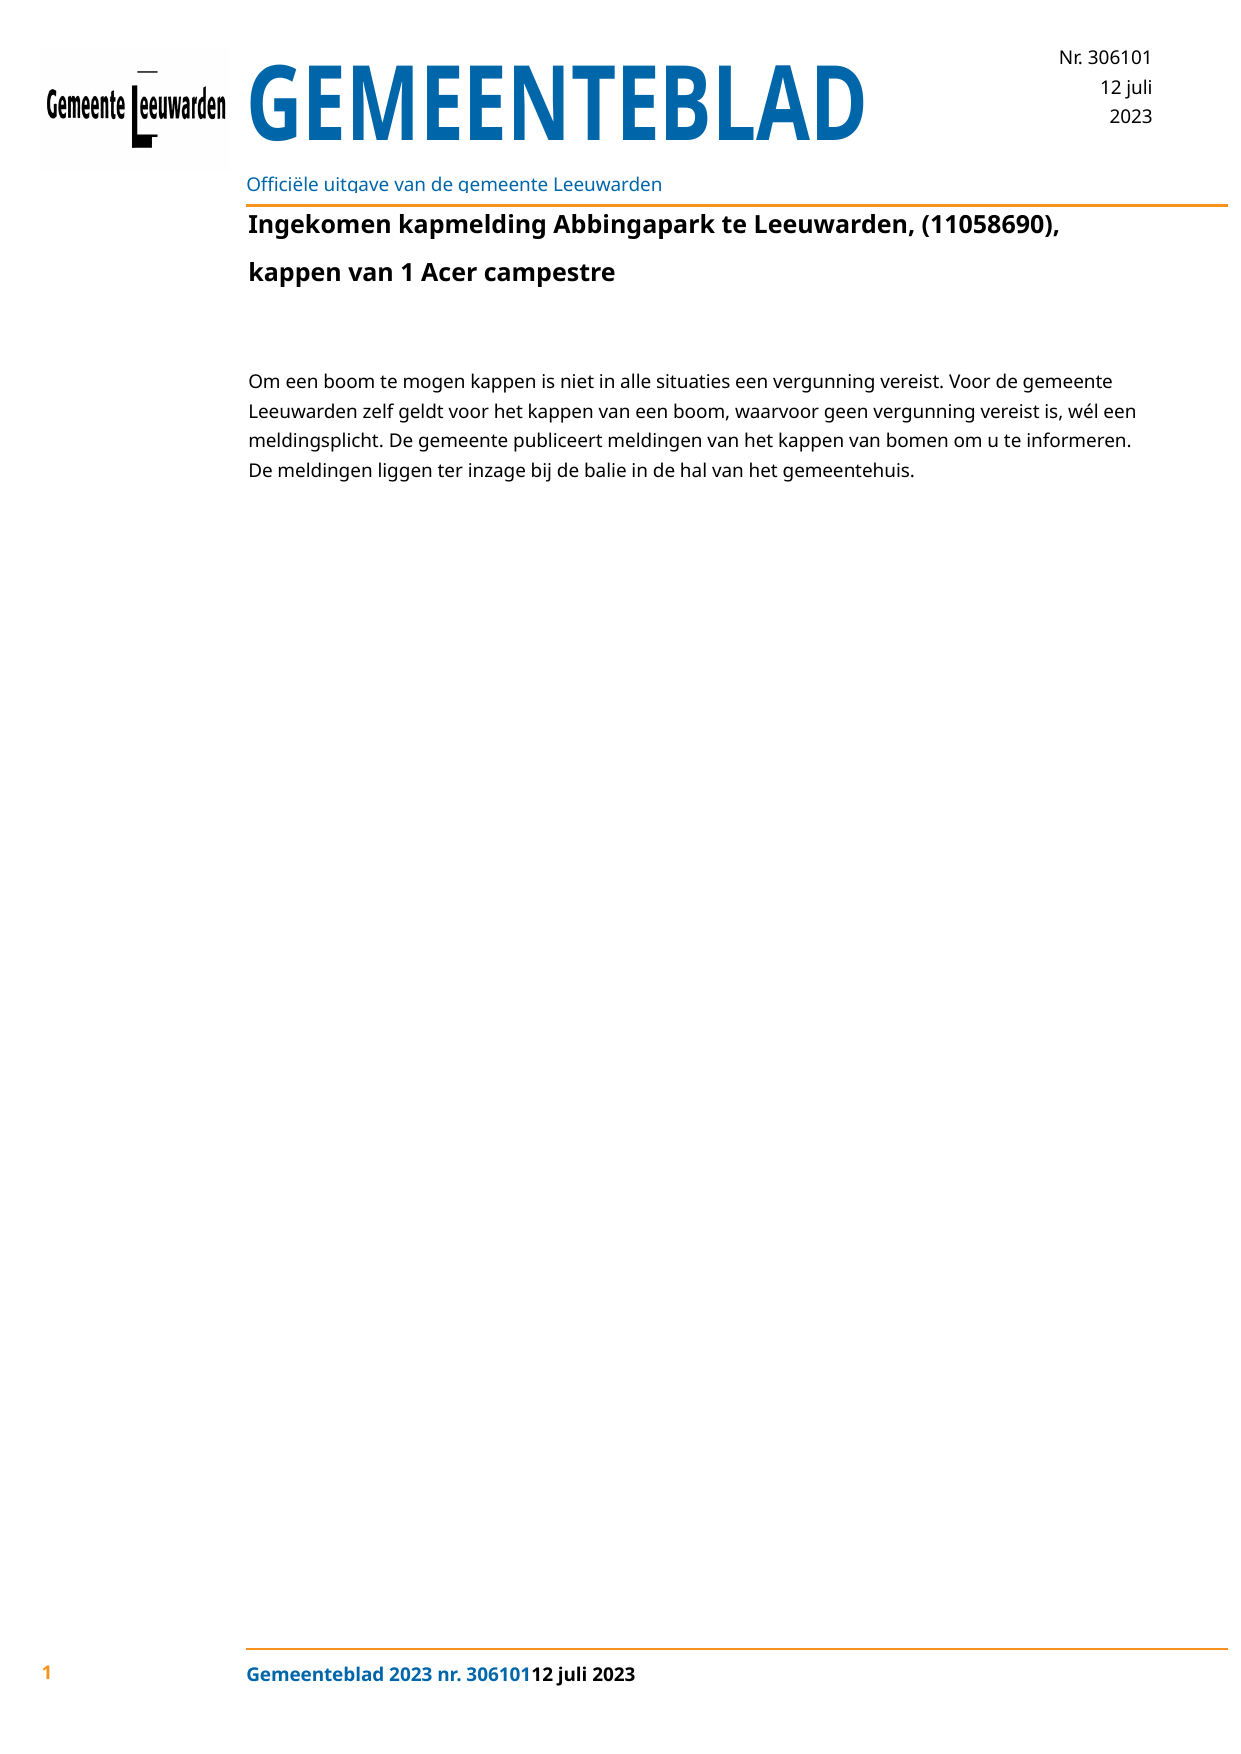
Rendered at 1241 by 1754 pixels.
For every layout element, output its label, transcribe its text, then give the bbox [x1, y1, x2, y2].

text Om een boom te mogen kappen is niet in alle situaties een vergunning vereist. Voor de gemeente Leeuwarden zelf geldt voor het kappen van een boom, waarvoor geen vergunning vereist is, wél een meldingsplicht. De gemeente publiceert meldingen van het kappen van bomen om u te informeren. De meldingen liggen ter inzage bij de balie in de hal van het gemeentehuis. [248, 368, 1152, 483]
text Ingekomen kapmelding Abbingapark te Leeuwarden, (11058690), kappen van 1 Acer campestre [248, 207, 1152, 288]
picture [41, 47, 231, 172]
